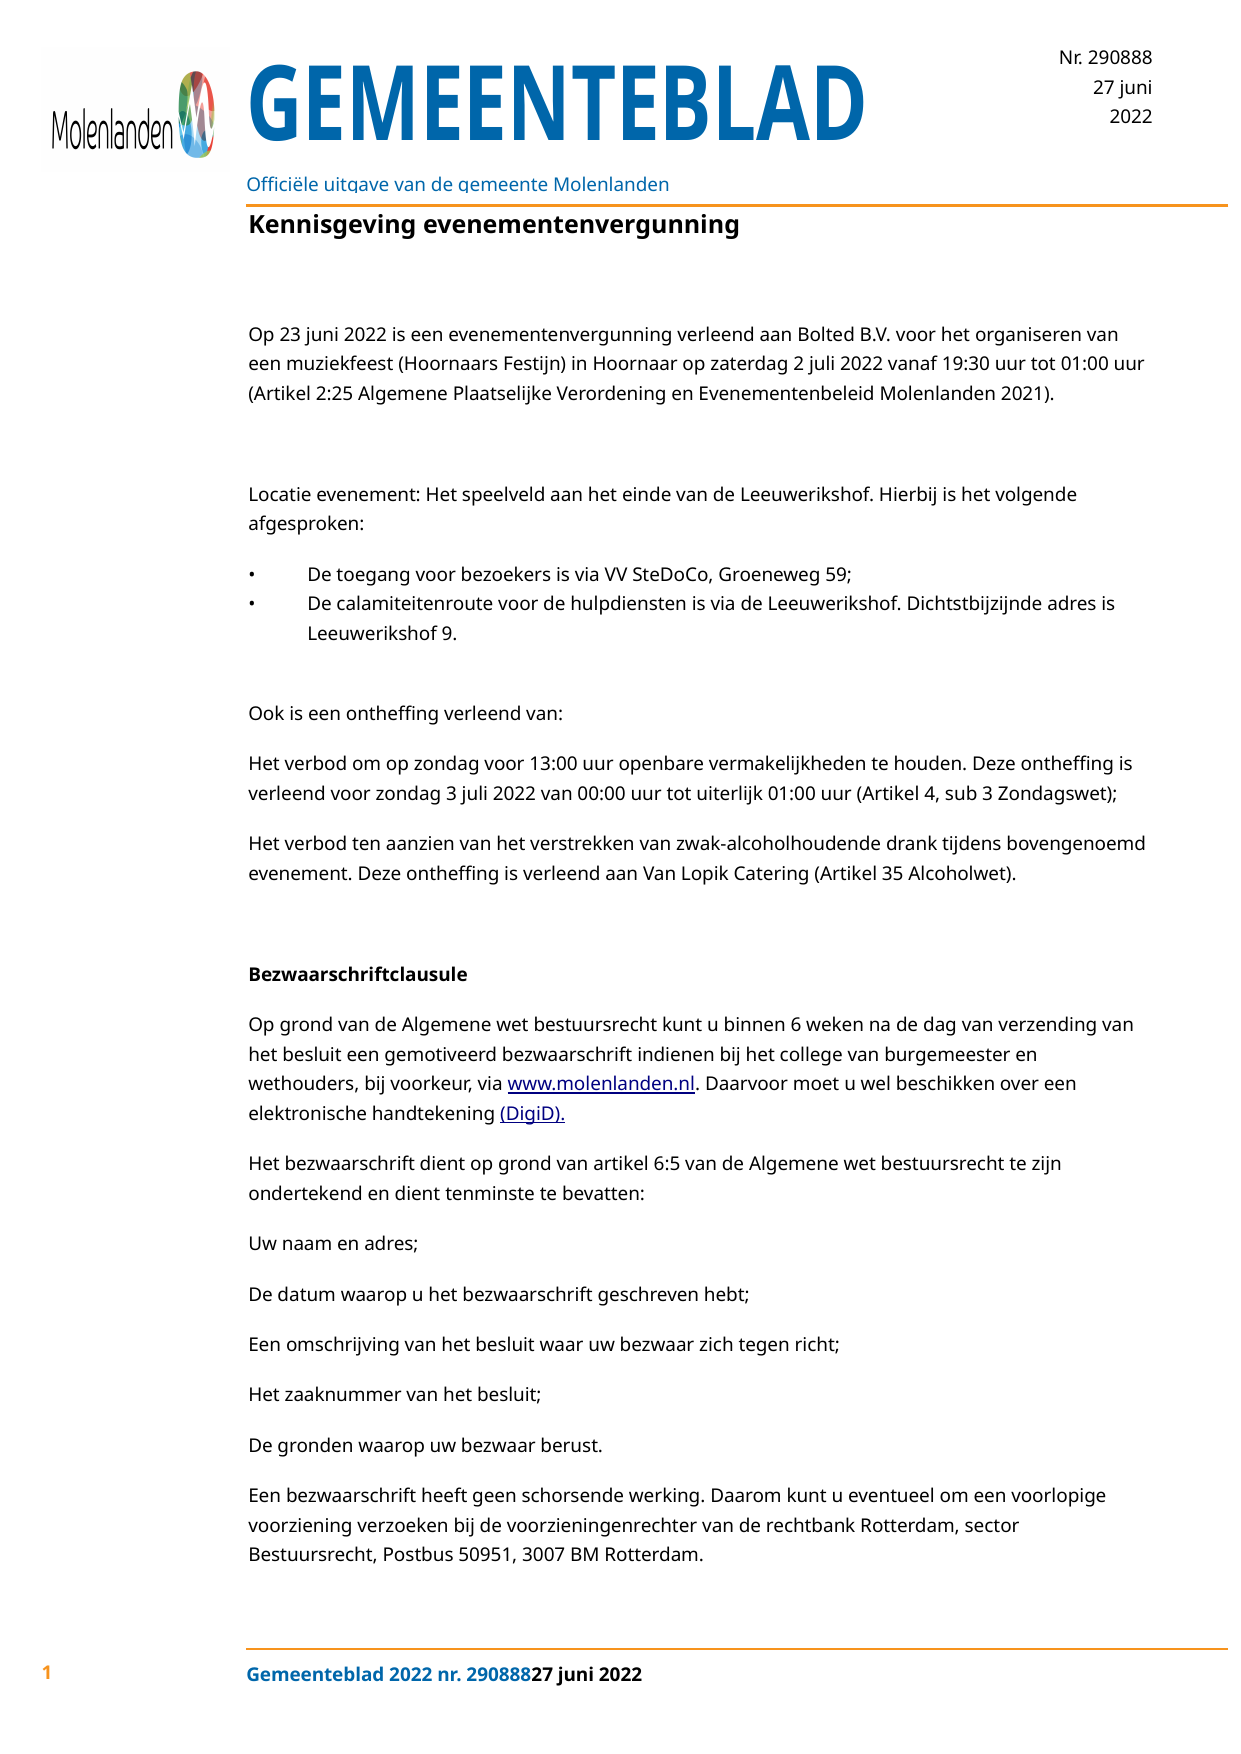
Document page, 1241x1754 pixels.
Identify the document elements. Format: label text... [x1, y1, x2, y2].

text Het verbod ten aanzien van het verstrekken van zwak-alcoholhoudende drank tijdens bovengenoemd evenement. Deze ontheffing is verleend aan Van Lopik Catering (Artikel 35 Alcoholwet). [248, 830, 1152, 886]
text Een omschrijving van het besluit waar uw bezwaar zich tegen richt; [248, 1331, 1152, 1357]
picture [41, 47, 231, 172]
text Een bezwaarschrift heeft geen schorsende werking. Daarom kunt u eventueel om een voorlopige voorziening verzoeken bij de voorzieningenrechter van de rechtbank Rotterdam, sector Bestuursrecht, Postbus 50951, 3007 BM Rotterdam. [248, 1482, 1152, 1567]
list De toegang voor bezoekers is via VV SteDoCo, Groeneweg 59; [248, 561, 1152, 586]
text Het verbod om op zondag voor 13:00 uur openbare vermakelijkheden te houden. Deze ontheffing is verleend voor zondag 3 juli 2022 van 00:00 uur tot uiterlijk 01:00 uur (Artikel 4, sub 3 Zondagswet); [248, 750, 1152, 806]
text Uw naam en adres; [248, 1230, 1152, 1256]
text Op grond van de Algemene wet bestuursrecht kunt u binnen 6 weken na de dag van verzending van het besluit een gemotiveerd bezwaarschrift indienen bij het college van burgemeester en wethouders, bij voorkeur, via www.molenlanden.nl. Daarvoor moet u wel beschikken over een elektronische handtekening (DigiD). [248, 1011, 1152, 1126]
text De datum waarop u het bezwaarschrift geschreven hebt; [248, 1281, 1152, 1306]
text Het bezwaarschrift dient op grond van artikel 6:5 van de Algemene wet bestuursrecht te zijn ondertekend en dient tenminste te bevatten: [248, 1150, 1152, 1206]
text De gronden waarop uw bezwaar berust. [248, 1432, 1152, 1458]
text Ook is een ontheffing verleend van: [248, 700, 1152, 726]
text Locatie evenement: Het speelveld aan het einde van de Leeuwerikshof. Hierbij is het volgende afgesproken: [248, 481, 1152, 536]
text Op 23 juni 2022 is een evenementenvergunning verleend aan Bolted B.V. voor het organiseren van een muziekfeest (Hoornaars Festijn) in Hoornaar op zaterdag 2 juli 2022 vanaf 19:30 uur tot 01:00 uur (Artikel 2:25 Algemene Plaatselijke Verordening en Evenementenbeleid Molenlanden 2021). [248, 321, 1152, 406]
text Bezwaarschriftclausule [248, 961, 1152, 986]
list De calamiteitenroute voor de hulpdiensten is via de Leeuwerikshof. Dichtstbijzijnde adres is Leeuwerikshof 9. [248, 590, 1152, 646]
text Kennisgeving evenementenvergunning [248, 207, 1152, 241]
text Het zaaknummer van het besluit; [248, 1382, 1152, 1407]
